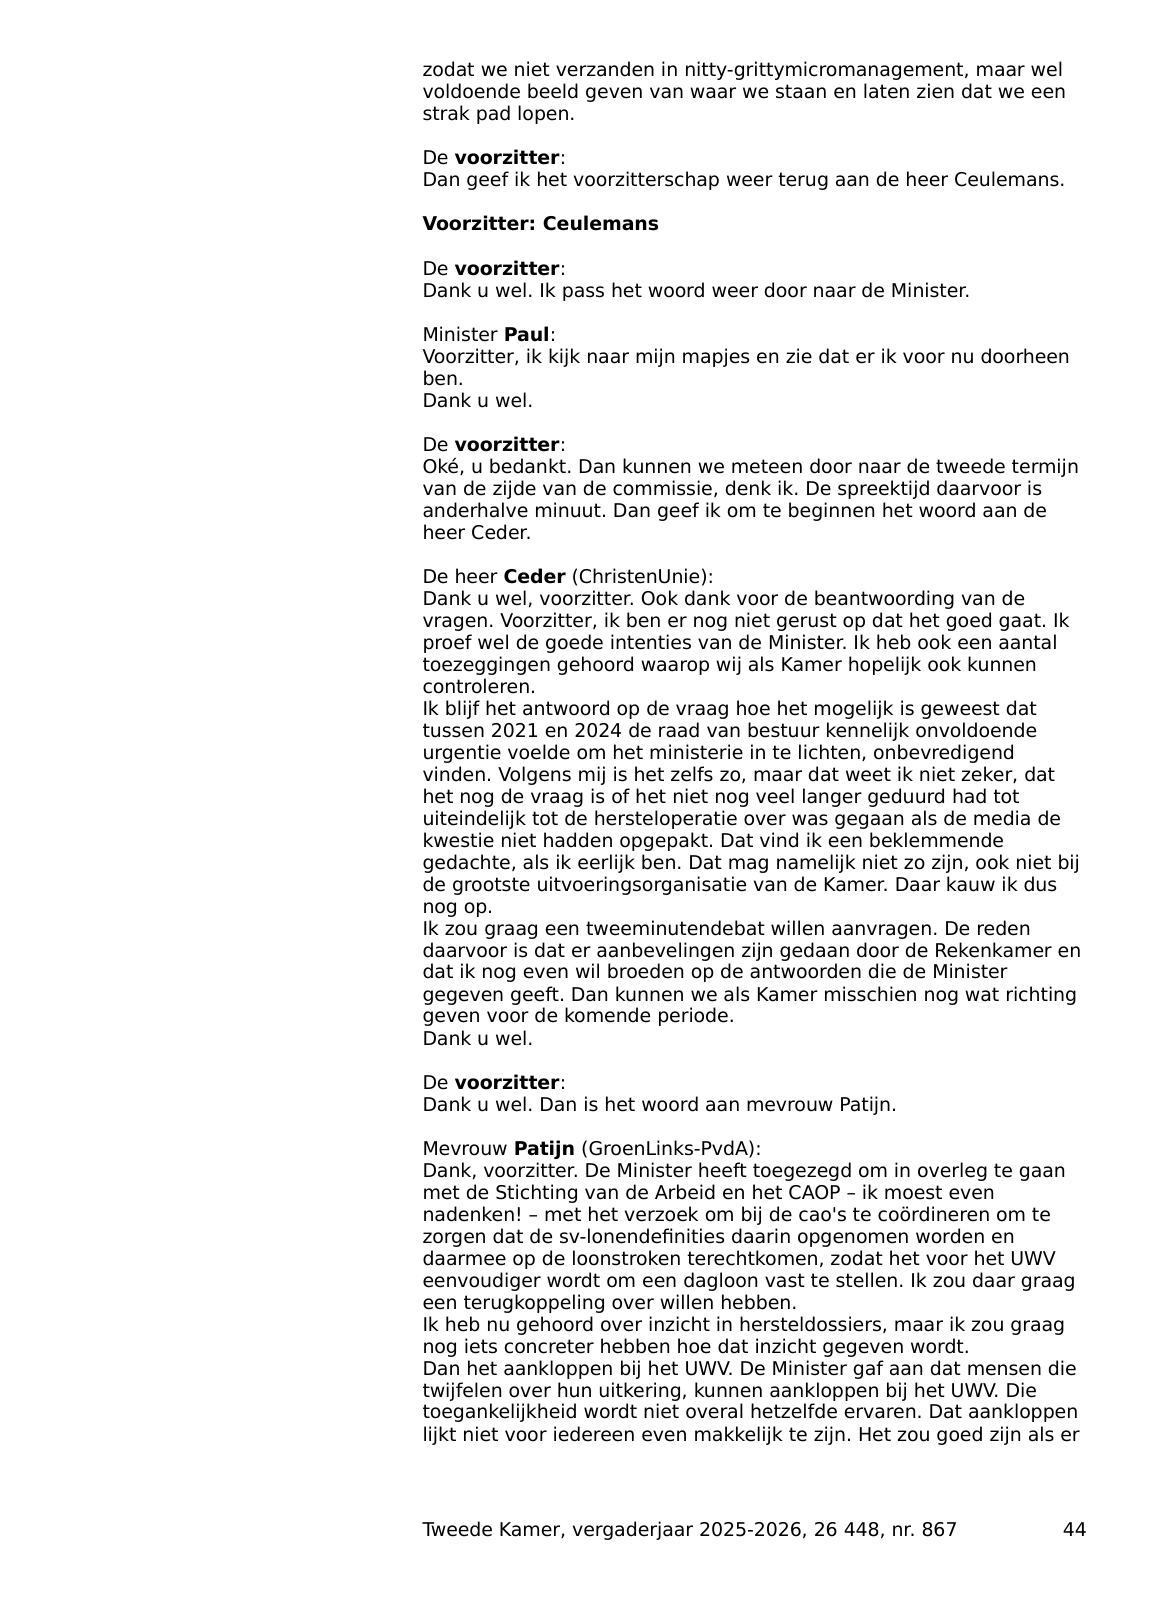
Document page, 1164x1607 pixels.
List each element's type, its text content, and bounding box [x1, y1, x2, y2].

text Ik blijf het antwoord op de vraag hoe het mogelijk is geweest dat tussen 2021 en 2024 de raad van bestuur kennelijk onvoldoende urgentie voelde om het ministerie in te lichten, onbevredigend vinden. Volgens mij is het zelfs zo, maar dat weet ik niet zeker, dat het nog de vraag is of het niet nog veel langer geduurd had tot uiteindelijk tot de hersteloperatie over was gegaan als de media de kwestie niet hadden opgepakt. Dat vind ik een beklemmende gedachte, als ik eerlijk ben. Dat mag namelijk niet zo zijn, ook niet bij de grootste uitvoeringsorganisatie van de Kamer. Daar kauw ik dus nog op. [422, 698, 1087, 917]
text Dan geef ik het voorzitterschap weer terug aan de heer Ceulemans. [422, 169, 1087, 191]
text Ik heb nu gehoord over inzicht in hersteldossiers, maar ik zou graag nog iets concreter hebben hoe dat inzicht gegeven wordt. [422, 1313, 1087, 1357]
text De voorzitter: [422, 434, 1087, 456]
text De heer Ceder (ChristenUnie): [422, 566, 1087, 588]
text Voorzitter, ik kijk naar mijn mapjes en zie dat er ik voor nu doorheen ben. [422, 346, 1087, 389]
text Dank, voorzitter. De Minister heeft toegezegd om in overleg te gaan met de Stichting van de Arbeid en het CAOP – ik moest even nadenken! – met het verzoek om bij de cao's te coördineren om te zorgen dat de sv-lonendefinities daarin opgenomen worden en daarmee op de loonstroken terechtkomen, zodat het voor het UWV eenvoudiger wordt om een dagloon vast te stellen. Ik zou daar graag een terugkoppeling over willen hebben. [422, 1160, 1087, 1313]
text De voorzitter: [422, 147, 1087, 169]
text Minister Paul: [422, 324, 1087, 346]
text Dank u wel. [422, 1027, 1087, 1049]
text Oké, u bedankt. Dan kunnen we meteen door naar de tweede termijn van de zijde van de commissie, denk ik. De spreektijd daarvoor is anderhalve minuut. Dan geef ik om te beginnen het woord aan de heer Ceder. [422, 456, 1087, 544]
text Dank u wel. [422, 389, 1087, 412]
text Dank u wel. Dan is het woord aan mevrouw Patijn. [422, 1093, 1087, 1116]
text zodat we niet verzanden in nitty-grittymicromanagement, maar wel voldoende beeld geven van waar we staan en laten zien dat we een strak pad lopen. [422, 59, 1087, 125]
text Dan het aankloppen bij het UWV. De Minister gaf aan dat mensen die twijfelen over hun uitkering, kunnen aankloppen bij het UWV. Die toegankelijkheid wordt niet overal hetzelfde ervaren. Dat aankloppen lijkt niet voor iedereen even makkelijk te zijn. Het zou goed zijn als er [422, 1357, 1087, 1445]
text Ik zou graag een tweeminutendebat willen aanvragen. De reden daarvoor is dat er aanbevelingen zijn gedaan door de Rekenkamer en dat ik nog even wil broeden op de antwoorden die de Minister gegeven geeft. Dan kunnen we als Kamer misschien nog wat richting geven voor de komende periode. [422, 917, 1087, 1027]
text Dank u wel, voorzitter. Ook dank voor de beantwoording van de vragen. Voorzitter, ik ben er nog niet gerust op dat het goed gaat. Ik proef wel de goede intenties van de Minister. Ik heb ook een aantal toezeggingen gehoord waarop wij als Kamer hopelijk ook kunnen controleren. [422, 588, 1087, 698]
text De voorzitter: [422, 1072, 1087, 1093]
text De voorzitter: [422, 257, 1087, 279]
text Dank u wel. Ik pass het woord weer door naar de Minister. [422, 279, 1087, 301]
text Mevrouw Patijn (GroenLinks-PvdA): [422, 1138, 1087, 1160]
text Voorzitter: Ceulemans [422, 213, 1087, 235]
